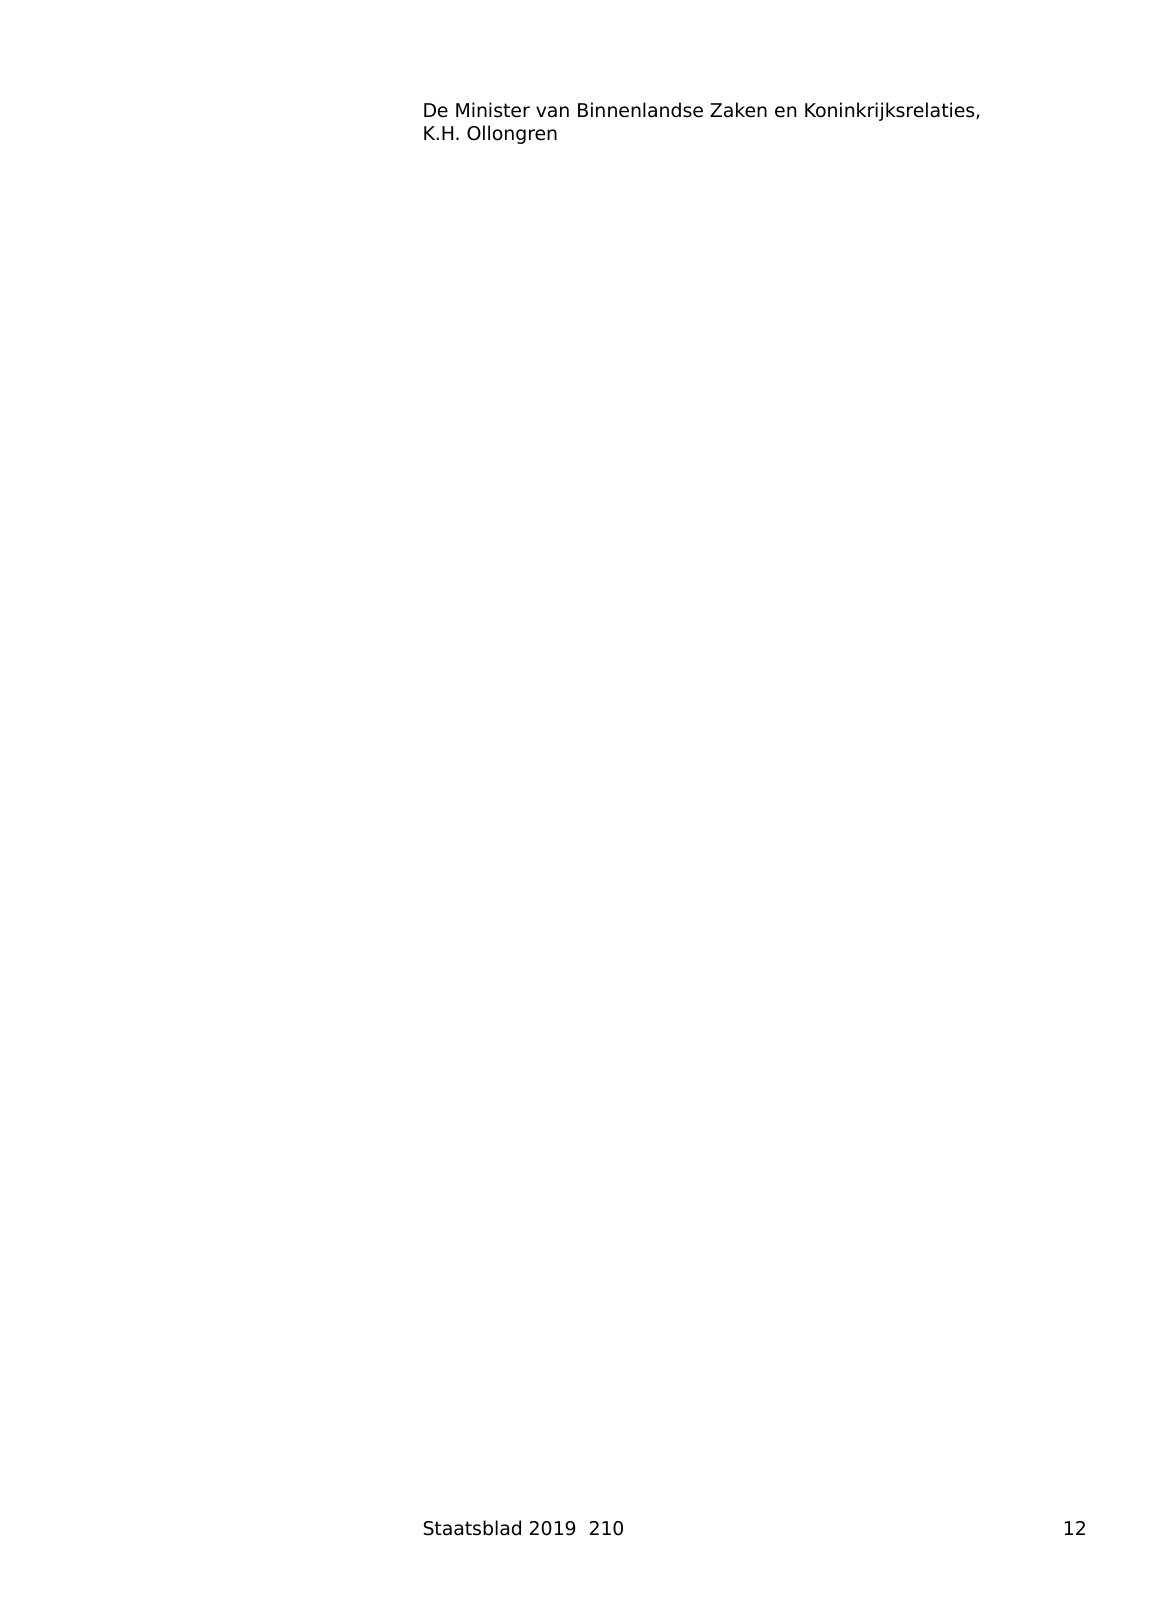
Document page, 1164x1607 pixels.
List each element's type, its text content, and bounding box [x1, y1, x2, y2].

text De Minister van Binnenlandse Zaken en Koninkrijksrelaties, K.H. Ollongren [422, 100, 1087, 144]
